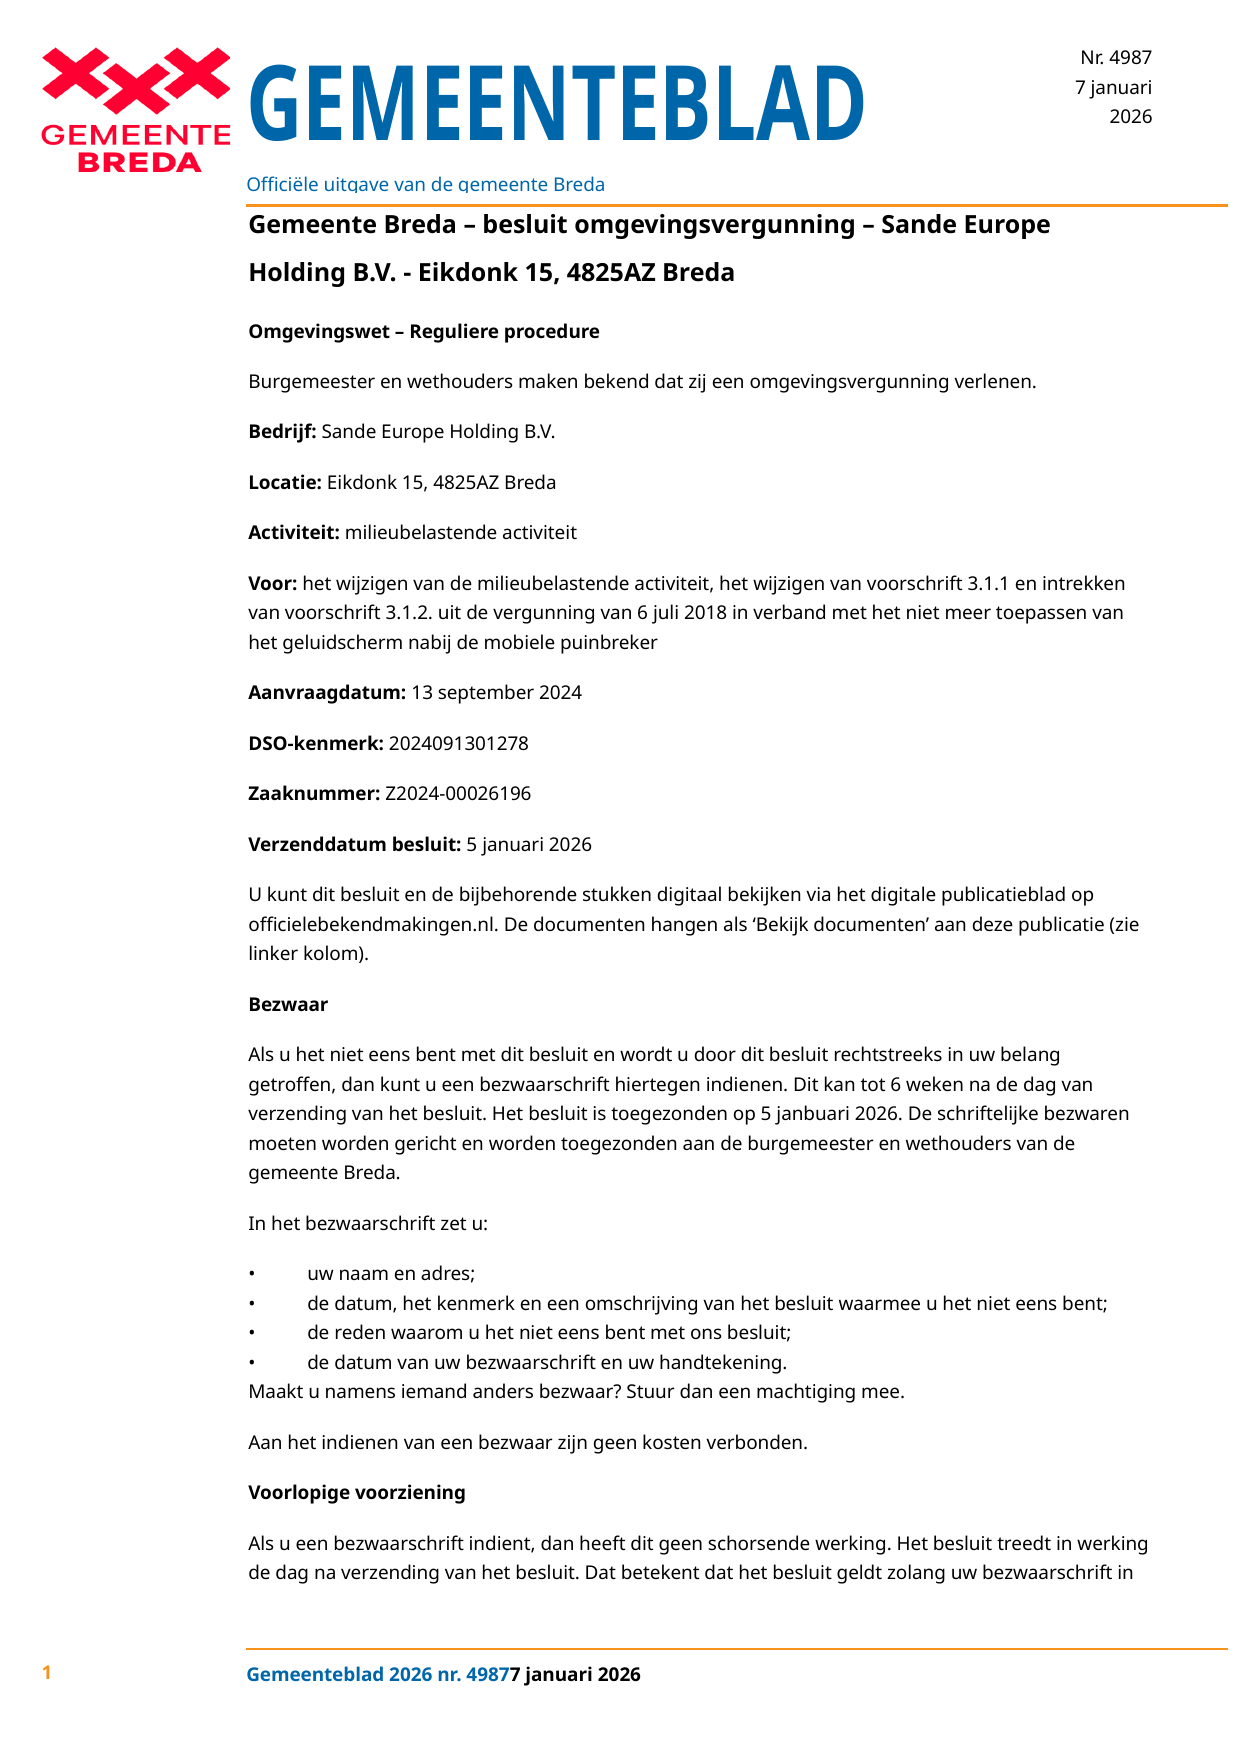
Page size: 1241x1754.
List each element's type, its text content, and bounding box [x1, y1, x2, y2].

text In het bezwaarschrift zet u: [248, 1210, 1152, 1236]
text Bezwaar [248, 991, 1152, 1017]
text Activiteit: milieubelastende activiteit [248, 519, 1152, 545]
text Aanvraagdatum: 13 september 2024 [248, 679, 1152, 705]
text Aan het indienen van een bezwaar zijn geen kosten verbonden. [248, 1429, 1152, 1455]
text U kunt dit besluit en de bijbehorende stukken digitaal bekijken via het digitale publicatieblad op officielebekendmakingen.nl. De documenten hangen als ‘Bekijk documenten’ aan deze publicatie (zie linker kolom). [248, 881, 1152, 966]
text Als u het niet eens bent met dit besluit en wordt u door dit besluit rechtstreeks in uw belang getroffen, dan kunt u een bezwaarschrift hiertegen indienen. Dit kan tot 6 weken na de dag van verzending van het besluit. Het besluit is toegezonden op 5 janbuari 2026. De schriftelijke bezwaren moeten worden gericht en worden toegezonden aan de burgemeester en wethouders van de gemeente Breda. [248, 1041, 1152, 1185]
text Locatie: Eikdonk 15, 4825AZ Breda [248, 469, 1152, 495]
text Als u een bezwaarschrift indient, dan heeft dit geen schorsende werking. Het besluit treedt in werking de dag na verzending van het besluit. Dat betekent dat het besluit geldt zolang uw bezwaarschrift in [248, 1530, 1152, 1585]
text Gemeente Breda – besluit omgevingsvergunning – Sande Europe Holding B.V. - Eikdonk 15, 4825AZ Breda [248, 207, 1152, 288]
text DSO-kenmerk: 2024091301278 [248, 730, 1152, 756]
list uw naam en adres; [248, 1260, 1152, 1286]
text Omgevingswet – Reguliere procedure [248, 318, 1152, 344]
list de reden waarom u het niet eens bent met ons besluit; [248, 1319, 1152, 1345]
text Burgemeester en wethouders maken bekend dat zij een omgevingsvergunning verlenen. [248, 368, 1152, 394]
text Zaaknummer: Z2024-00026196 [248, 780, 1152, 806]
text Bedrijf: Sande Europe Holding B.V. [248, 419, 1152, 444]
list de datum van uw bezwaarschrift en uw handtekening. [248, 1349, 1152, 1375]
text Voor: het wijzigen van de milieubelastende activiteit, het wijzigen van voorschrift 3.1.1 en intrekken van voorschrift 3.1.2. uit de vergunning van 6 juli 2018 in verband met het niet meer toepassen van het geluidscherm nabij de mobiele puinbreker [248, 570, 1152, 655]
text Verzenddatum besluit: 5 januari 2026 [248, 831, 1152, 857]
text Voorlopige voorziening [248, 1479, 1152, 1505]
text Maakt u namens iemand anders bezwaar? Stuur dan een machtiging mee. [248, 1379, 1152, 1404]
list de datum, het kenmerk en een omschrijving van het besluit waarmee u het niet eens bent; [248, 1290, 1152, 1316]
picture [41, 47, 231, 172]
